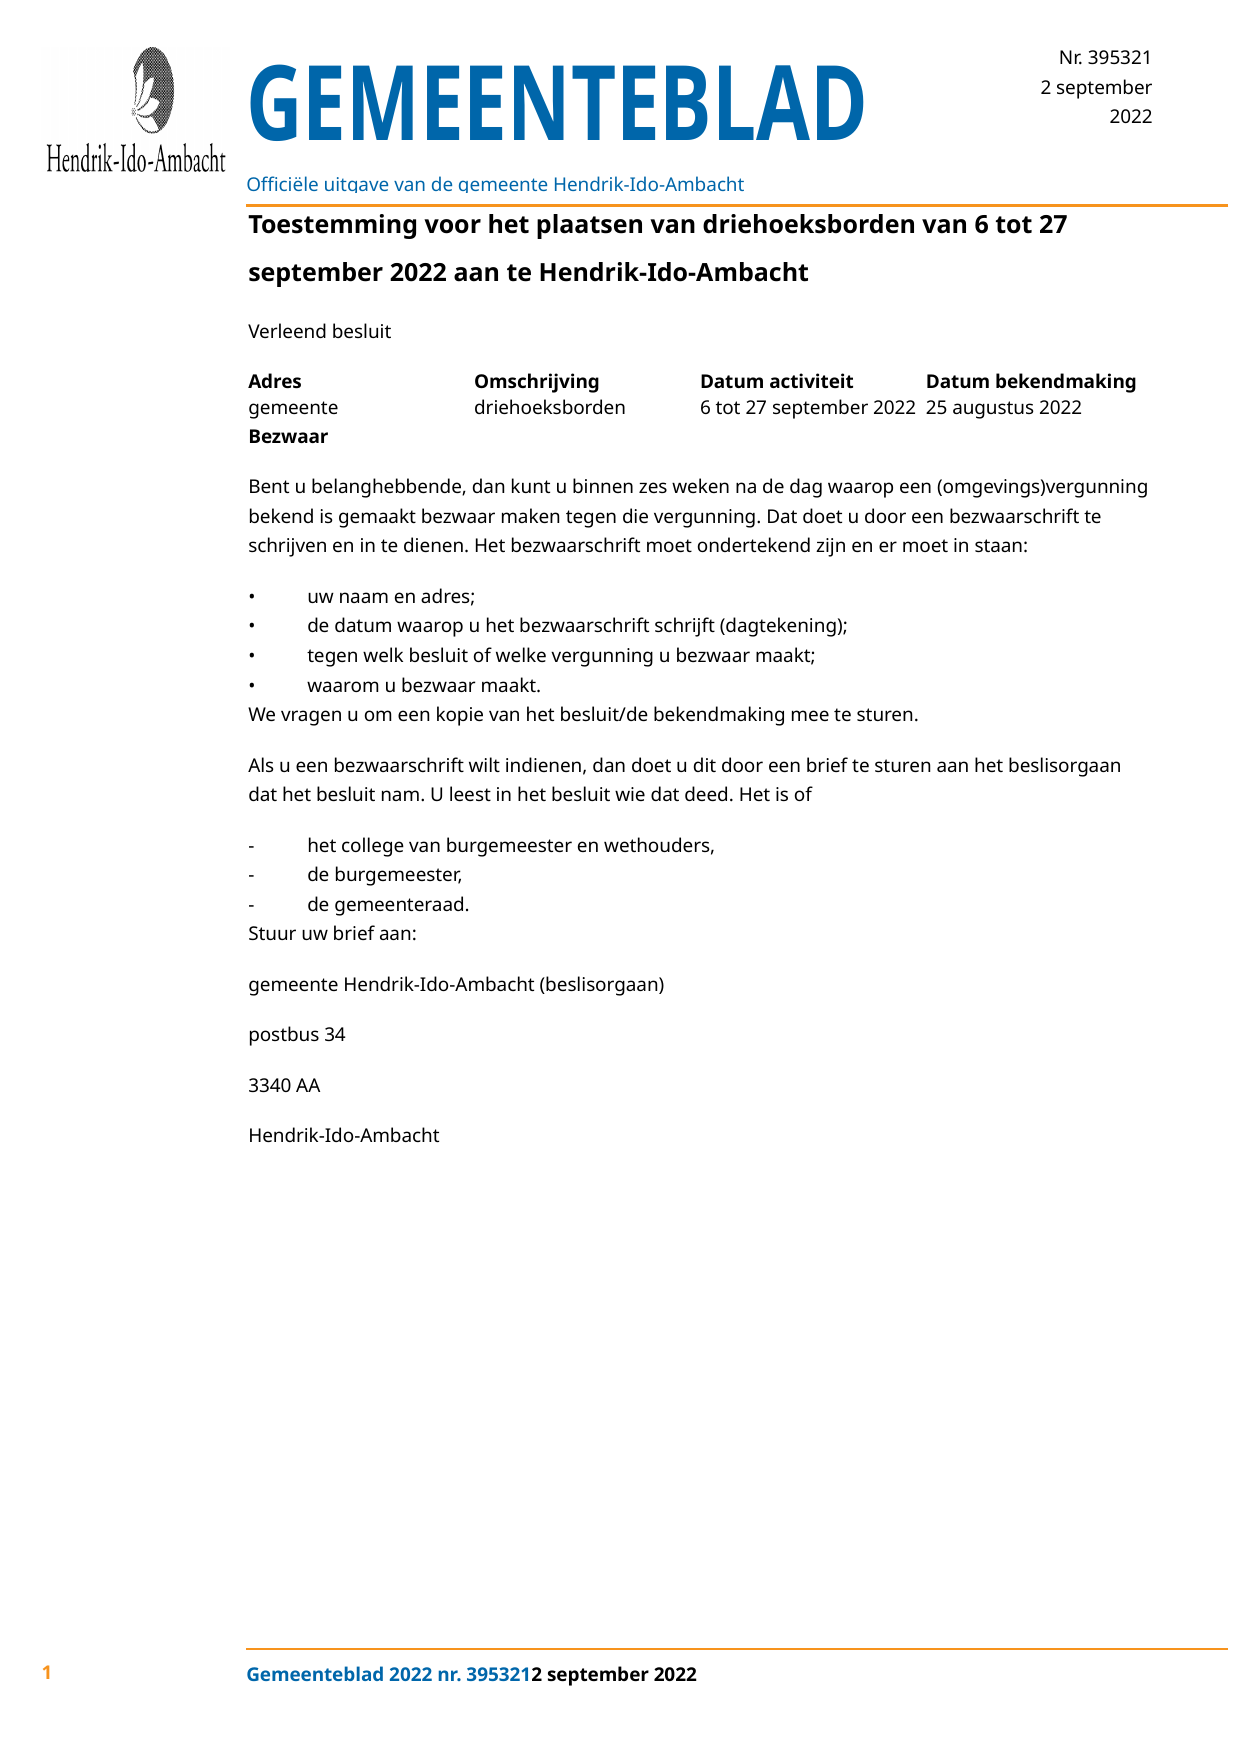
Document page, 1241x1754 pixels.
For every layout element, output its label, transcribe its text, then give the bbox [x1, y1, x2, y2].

table_header Adres [248, 369, 474, 394]
text Als u een bezwaarschrift wilt indienen, dan doet u dit door een brief te sturen aan het beslisorgaan dat het besluit nam. U leest in het besluit wie dat deed. Het is of [248, 752, 1152, 807]
text gemeente Hendrik-Ido-Ambacht (beslisorgaan) [248, 971, 1152, 997]
table_cell gemeente [248, 394, 474, 420]
table_header Omschrijving [474, 369, 700, 394]
text Bent u belanghebbende, dan kunt u binnen zes weken na de dag waarop een (omgevings)vergunning bekend is gemaakt bezwaar maken tegen die vergunning. Dat doet u door een bezwaarschrift te schrijven en in te dienen. Het bezwaarschrift moet ondertekend zijn en er moet in staan: [248, 473, 1152, 558]
text Verleend besluit [248, 318, 1152, 344]
table_header Datum activiteit [700, 369, 926, 394]
text 3340 AA [248, 1072, 1152, 1098]
picture [41, 47, 231, 172]
list de datum waarop u het bezwaarschrift schrijft (dagtekening); [248, 613, 1152, 638]
list de burgemeester, [248, 861, 1152, 887]
text We vragen u om een kopie van het besluit/de bekendmaking mee te sturen. [248, 701, 1152, 727]
table_cell 25 augustus 2022 [926, 394, 1152, 420]
list het college van burgemeester en wethouders, [248, 832, 1152, 858]
list tegen welk besluit of welke vergunning u bezwaar maakt; [248, 642, 1152, 668]
table_header Datum bekendmaking [926, 369, 1152, 394]
text Hendrik-Ido-Ambacht [248, 1122, 1152, 1148]
text postbus 34 [248, 1021, 1152, 1047]
list de gemeenteraad. [248, 891, 1152, 917]
text Stuur uw brief aan: [248, 921, 1152, 946]
table_cell 6 tot 27 september 2022 [700, 394, 926, 420]
text Bezwaar [248, 423, 1152, 449]
list uw naam en adres; [248, 583, 1152, 609]
table_cell driehoeksborden [474, 394, 700, 420]
list waarom u bezwaar maakt. [248, 672, 1152, 698]
text Toestemming voor het plaatsen van driehoeksborden van 6 tot 27 september 2022 aan te Hendrik-Ido-Ambacht [248, 207, 1152, 288]
